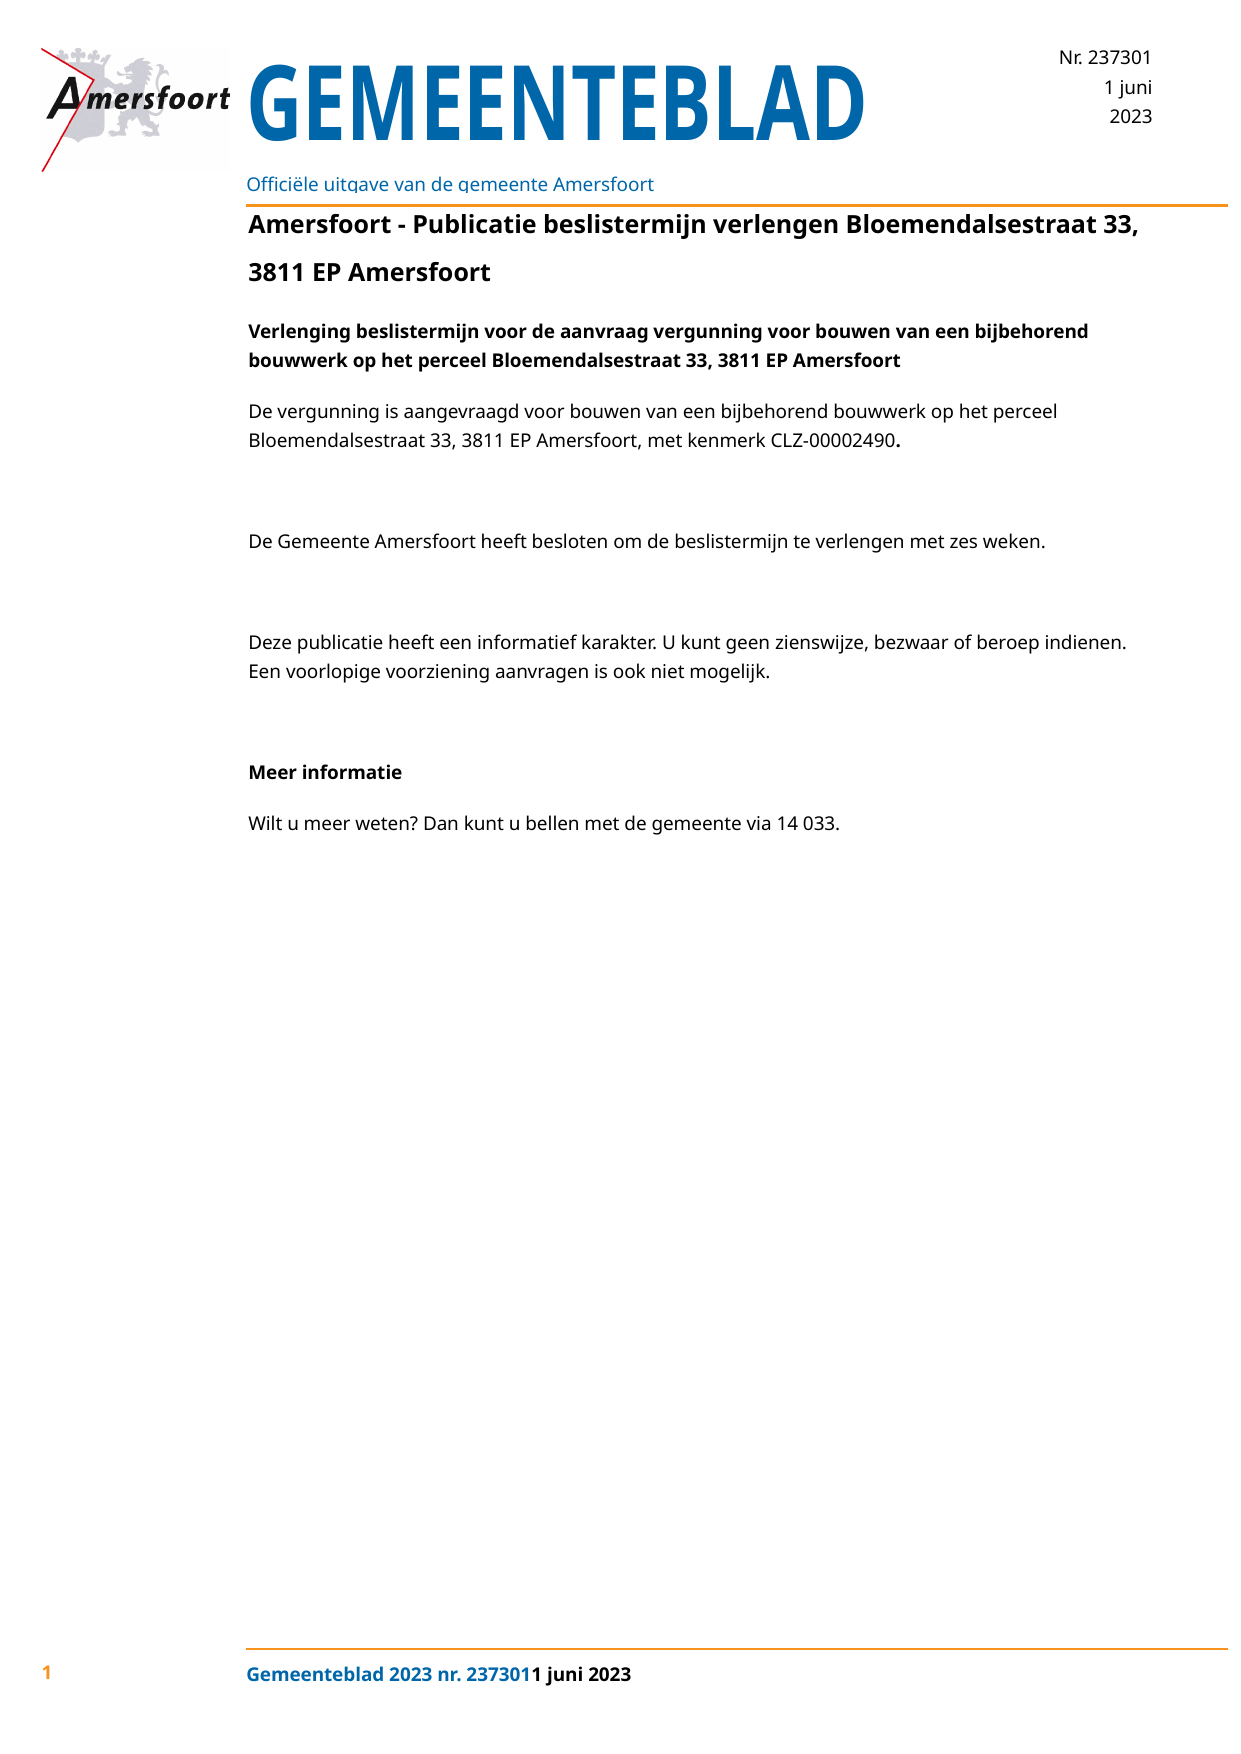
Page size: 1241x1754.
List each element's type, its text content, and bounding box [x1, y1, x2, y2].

text Meer informatie [248, 759, 1152, 785]
text De vergunning is aangevraagd voor bouwen van een bijbehorend bouwwerk op het perceel Bloemendalsestraat 33, 3811 EP Amersfoort, met kenmerk CLZ-00002490. [248, 398, 1152, 453]
text De Gemeente Amersfoort heeft besloten om de beslistermijn te verlengen met zes weken. [248, 528, 1152, 554]
text Deze publicatie heeft een informatief karakter. U kunt geen zienswijze, bezwaar of beroep indienen. Een voorlopige voorziening aanvragen is ook niet mogelijk. [248, 629, 1152, 684]
picture [41, 47, 231, 172]
text Verlenging beslistermijn voor de aanvraag vergunning voor bouwen van een bijbehorend bouwwerk op het perceel Bloemendalsestraat 33, 3811 EP Amersfoort [248, 318, 1152, 373]
text Amersfoort - Publicatie beslistermijn verlengen Bloemendalsestraat 33, 3811 EP Amersfoort [248, 207, 1152, 288]
text Wilt u meer weten? Dan kunt u bellen met de gemeente via 14 033. [248, 810, 1152, 836]
